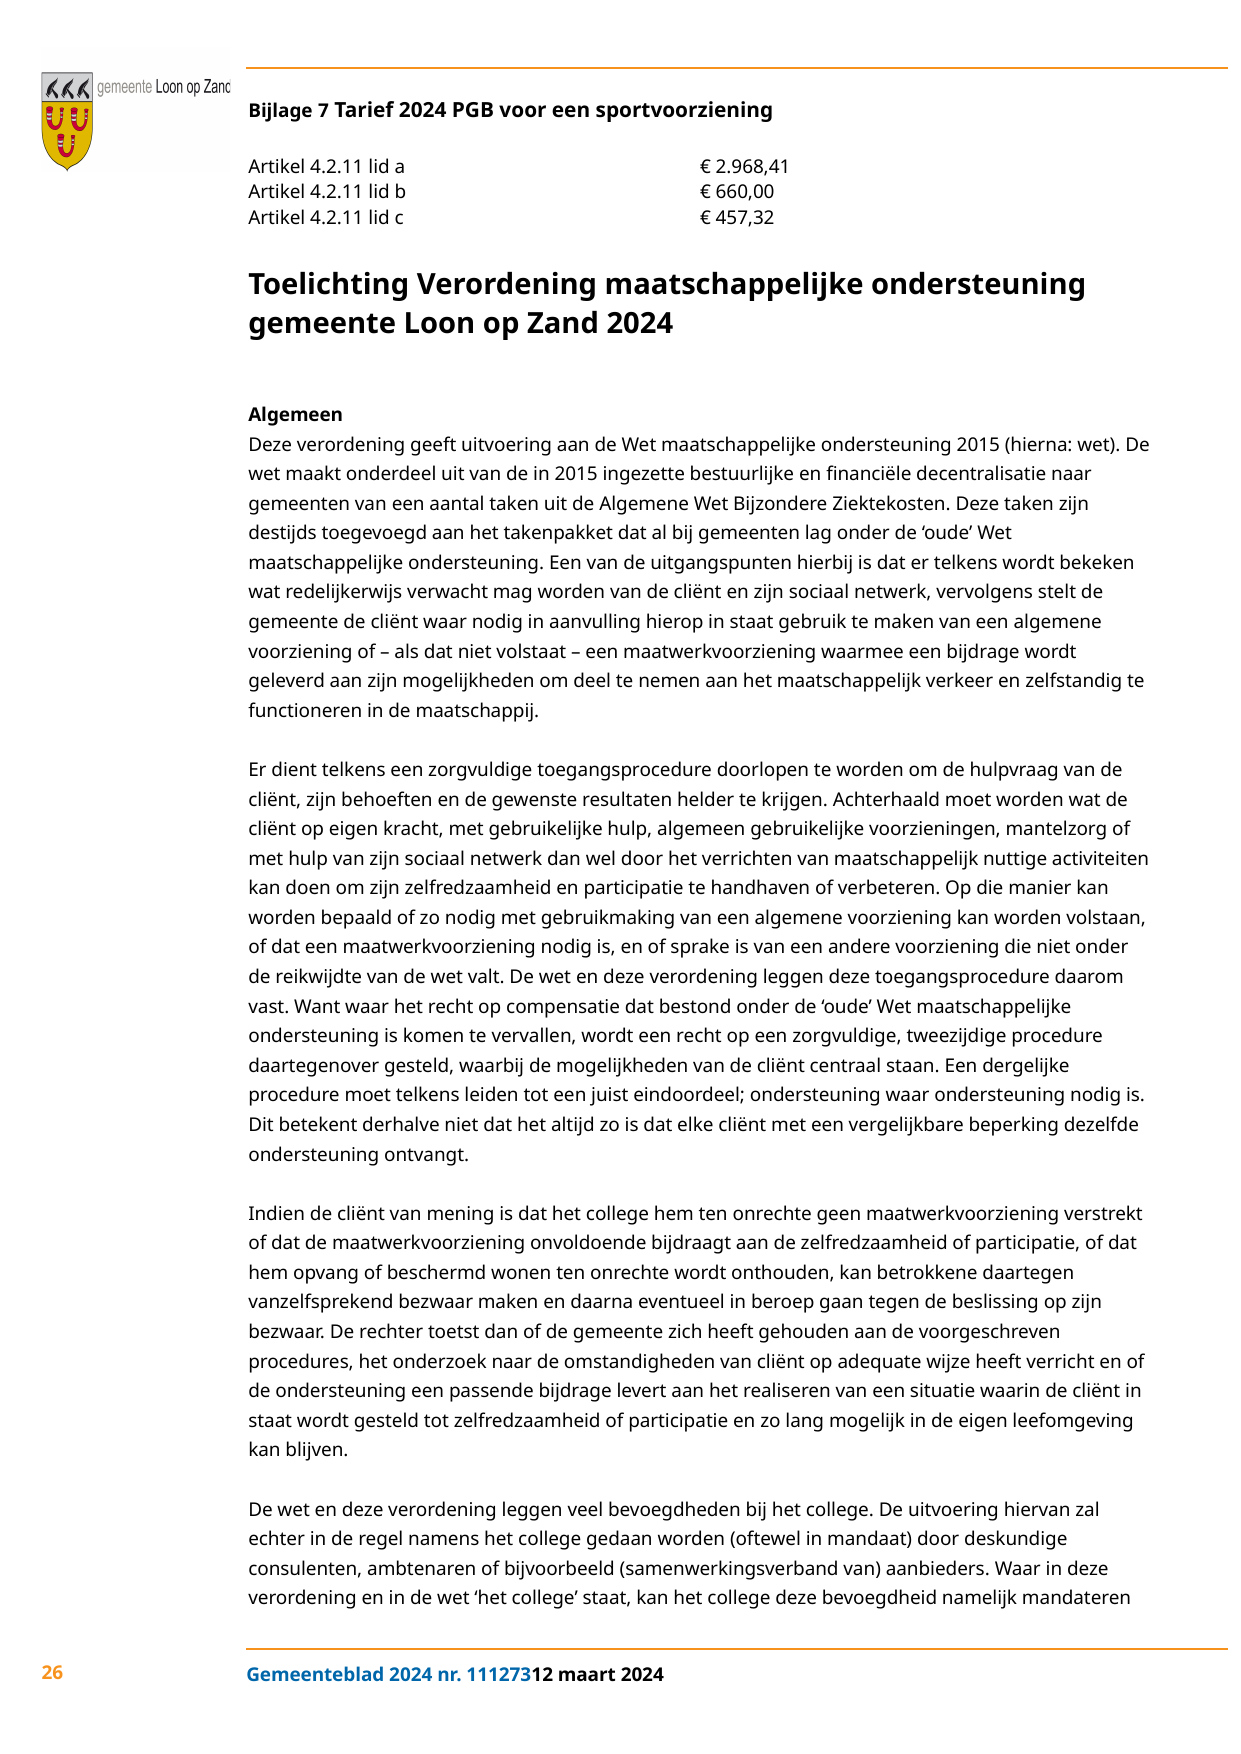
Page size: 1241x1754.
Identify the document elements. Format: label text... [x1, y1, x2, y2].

text Er dient telkens een zorgvuldige toegangsprocedure doorlopen te worden om de hulpvraag van de cliënt, zijn behoeften en de gewenste resultaten helder te krijgen. Achterhaald moet worden wat de cliënt op eigen kracht, met gebruikelijke hulp, algemeen gebruikelijke voorzieningen, mantelzorg of met hulp van zijn sociaal netwerk dan wel door het verrichten van maatschappelijk nuttige activiteiten kan doen om zijn zelfredzaamheid en participatie te handhaven of verbeteren. Op die manier kan worden bepaald of zo nodig met gebruikmaking van een algemene voorziening kan worden volstaan, of dat een maatwerkvoorziening nodig is, en of sprake is van een andere voorziening die niet onder de reikwijdte van de wet valt. De wet en deze verordening leggen deze toegangsprocedure daarom vast. Want waar het recht op compensatie dat bestond onder de ‘oude’ Wet maatschappelijke ondersteuning is komen te vervallen, wordt een recht op een zorgvuldige, tweezijdige procedure daartegenover gesteld, waarbij de mogelijkheden van de cliënt centraal staan. Een dergelijke procedure moet telkens leiden tot een juist eindoordeel; ondersteuning waar ondersteuning nodig is. Dit betekent derhalve niet dat het altijd zo is dat elke cliënt met een vergelijkbare beperking dezelfde ondersteuning ontvangt. [248, 756, 1152, 1166]
text Toelichting Verordening maatschappelijke ondersteuning gemeente Loon op Zand 2024 [248, 263, 1152, 342]
text Indien de cliënt van mening is dat het college hem ten onrechte geen maatwerkvoorziening verstrekt of dat de maatwerkvoorziening onvoldoende bijdraagt aan de zelfredzaamheid of participatie, of dat hem opvang of beschermd wonen ten onrechte wordt onthouden, kan betrokkene daartegen vanzelfsprekend bezwaar maken en daarna eventueel in beroep gaan tegen de beslissing op zijn bezwaar. De rechter toetst dan of de gemeente zich heeft gehouden aan de voorgeschreven procedures, het onderzoek naar de omstandigheden van cliënt op adequate wijze heeft verricht en of de ondersteuning een passende bijdrage levert aan het realiseren van een situatie waarin de cliënt in staat wordt gesteld tot zelfredzaamheid of participatie en zo lang mogelijk in de eigen leefomgeving kan blijven. [248, 1200, 1152, 1462]
table_cell Artikel 4.2.11 lid b [248, 179, 700, 204]
text De wet en deze verordening leggen veel bevoegdheden bij het college. De uitvoering hiervan zal echter in de regel namens het college gedaan worden (oftewel in mandaat) door deskundige consulenten, ambtenaren of bijvoorbeeld (samenwerkingsverband van) aanbieders. Waar in deze verordening en in de wet ‘het college’ staat, kan het college deze bevoegdheid namelijk mandateren [248, 1496, 1152, 1610]
text Bijlage 7 Tarief 2024 PGB voor een sportvoorziening [248, 95, 1152, 123]
table_cell € 660,00 [700, 179, 1152, 204]
table_cell € 457,32 [700, 205, 1152, 230]
text Algemeen [248, 401, 1152, 427]
picture [41, 47, 231, 172]
text Deze verordening geeft uitvoering aan de Wet maatschappelijke ondersteuning 2015 (hierna: wet). De wet maakt onderdeel uit van de in 2015 ingezette bestuurlijke en financiële decentralisatie naar gemeenten van een aantal taken uit de Algemene Wet Bijzondere Ziektekosten. Deze taken zijn destijds toegevoegd aan het takenpakket dat al bij gemeenten lag onder de ‘oude’ Wet maatschappelijke ondersteuning. Een van de uitgangspunten hierbij is dat er telkens wordt bekeken wat redelijkerwijs verwacht mag worden van de cliënt en zijn sociaal netwerk, vervolgens stelt de gemeente de cliënt waar nodig in aanvulling hierop in staat gebruik te maken van een algemene voorziening of – als dat niet volstaat – een maatwerkvoorziening waarmee een bijdrage wordt geleverd aan zijn mogelijkheden om deel te nemen aan het maatschappelijk verkeer en zelfstandig te functioneren in de maatschappij. [248, 431, 1152, 723]
table_cell Artikel 4.2.11 lid c [248, 205, 700, 230]
table_header Artikel 4.2.11 lid a [248, 153, 700, 179]
table_header € 2.968,41 [700, 153, 1152, 179]
